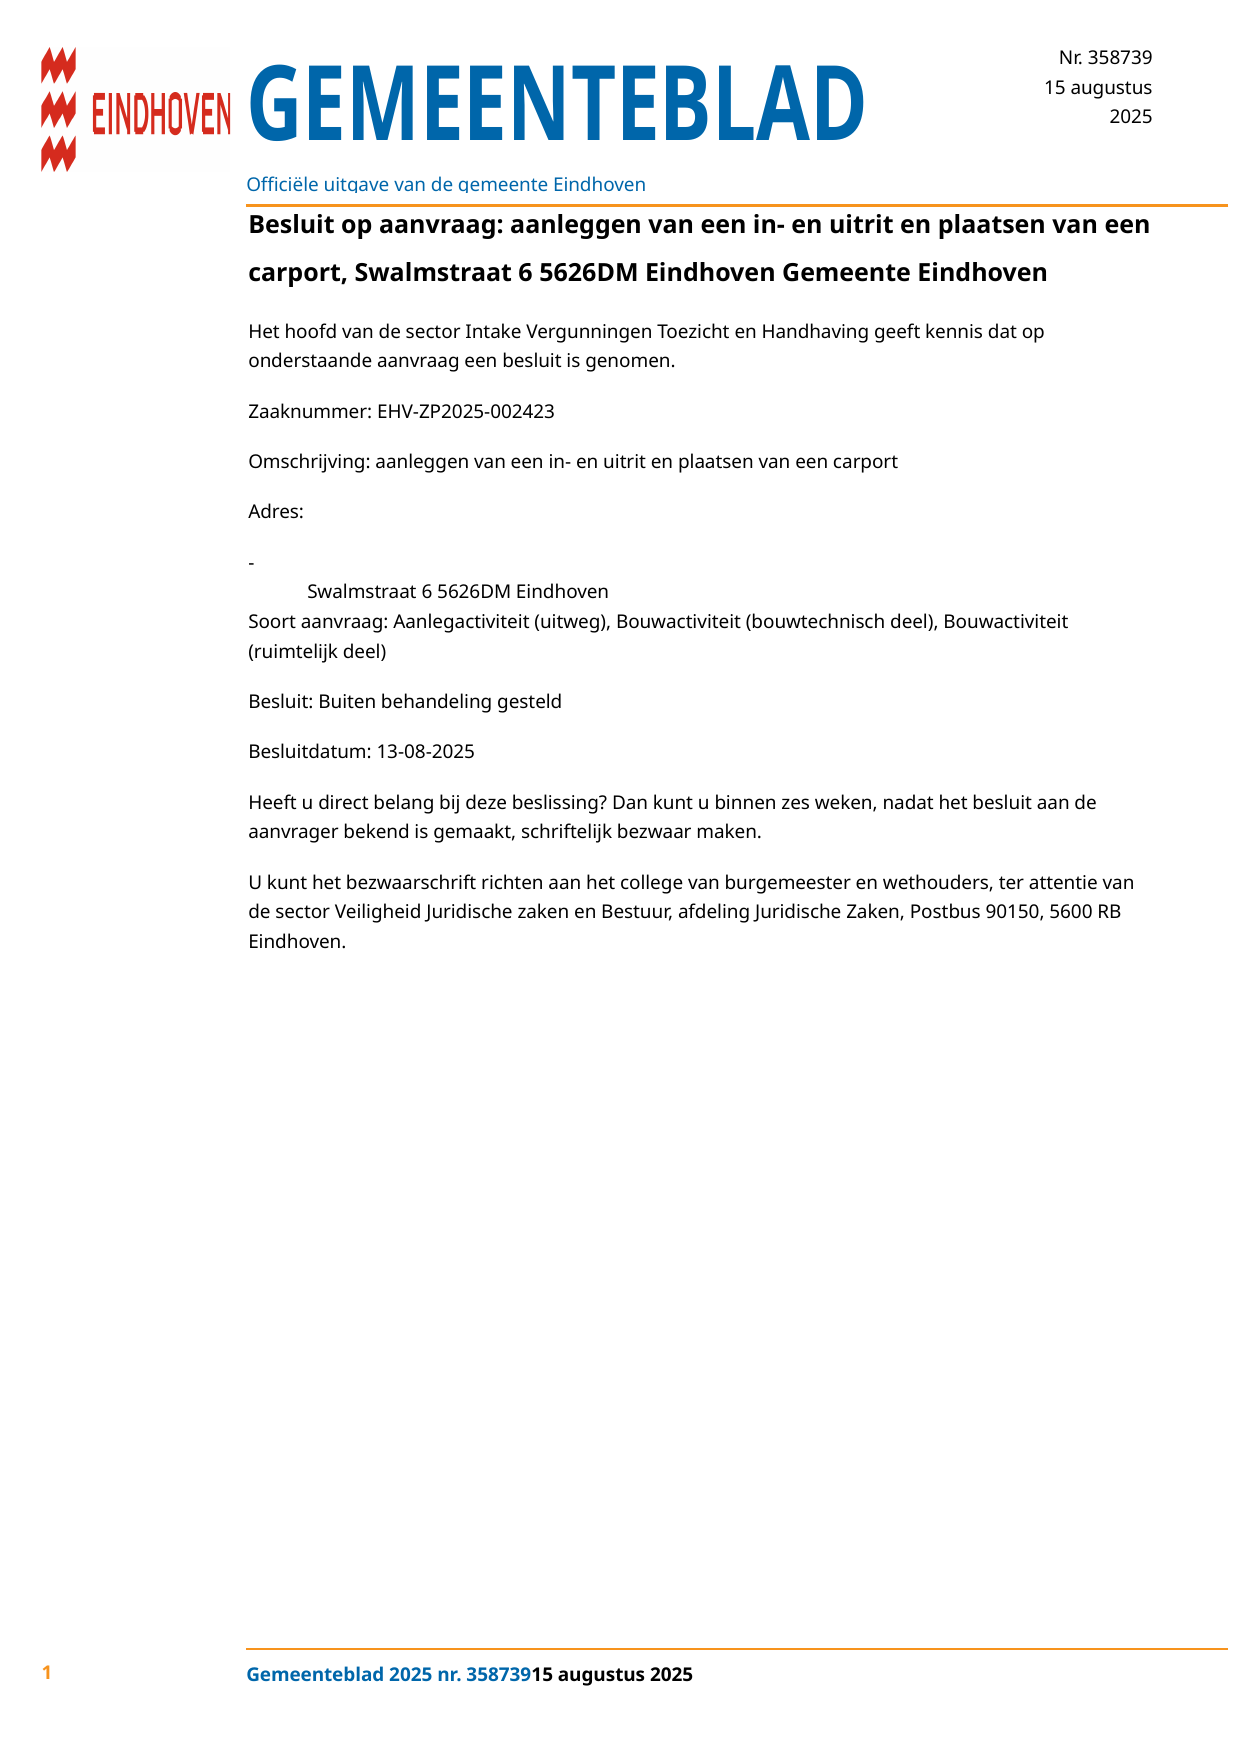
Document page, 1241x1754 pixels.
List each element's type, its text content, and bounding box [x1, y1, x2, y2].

text Het hoofd van de sector Intake Vergunningen Toezicht en Handhaving geeft kennis dat op onderstaande aanvraag een besluit is genomen. [248, 318, 1152, 373]
text Adres: [248, 499, 1152, 524]
text Besluit: Buiten behandeling gesteld [248, 688, 1152, 714]
text Omschrijving: aanleggen van een in- en uitrit en plaatsen van een carport [248, 448, 1152, 474]
picture [41, 47, 231, 172]
text Zaaknummer: EHV-ZP2025-002423 [248, 398, 1152, 424]
list Swalmstraat 6 5626DM Eindhoven [248, 579, 1152, 604]
text Besluitdatum: 13-08-2025 [248, 739, 1152, 764]
text Besluit op aanvraag: aanleggen van een in- en uitrit en plaatsen van een carport, Swalmstraat 6 5626DM Eindhoven Gemeente Eindhoven [248, 207, 1152, 288]
text Soort aanvraag: Aanlegactiviteit (uitweg), Bouwactiviteit (bouwtechnisch deel), Bouwactiviteit (ruimtelijk deel) [248, 608, 1152, 664]
text Heeft u direct belang bij deze beslissing? Dan kunt u binnen zes weken, nadat het besluit aan de aanvrager bekend is gemaakt, schriftelijk bezwaar maken. [248, 789, 1152, 844]
text U kunt het bezwaarschrift richten aan het college van burgemeester en wethouders, ter attentie van de sector Veiligheid Juridische zaken en Bestuur, afdeling Juridische Zaken, Postbus 90150, 5600 RB Eindhoven. [248, 869, 1152, 954]
